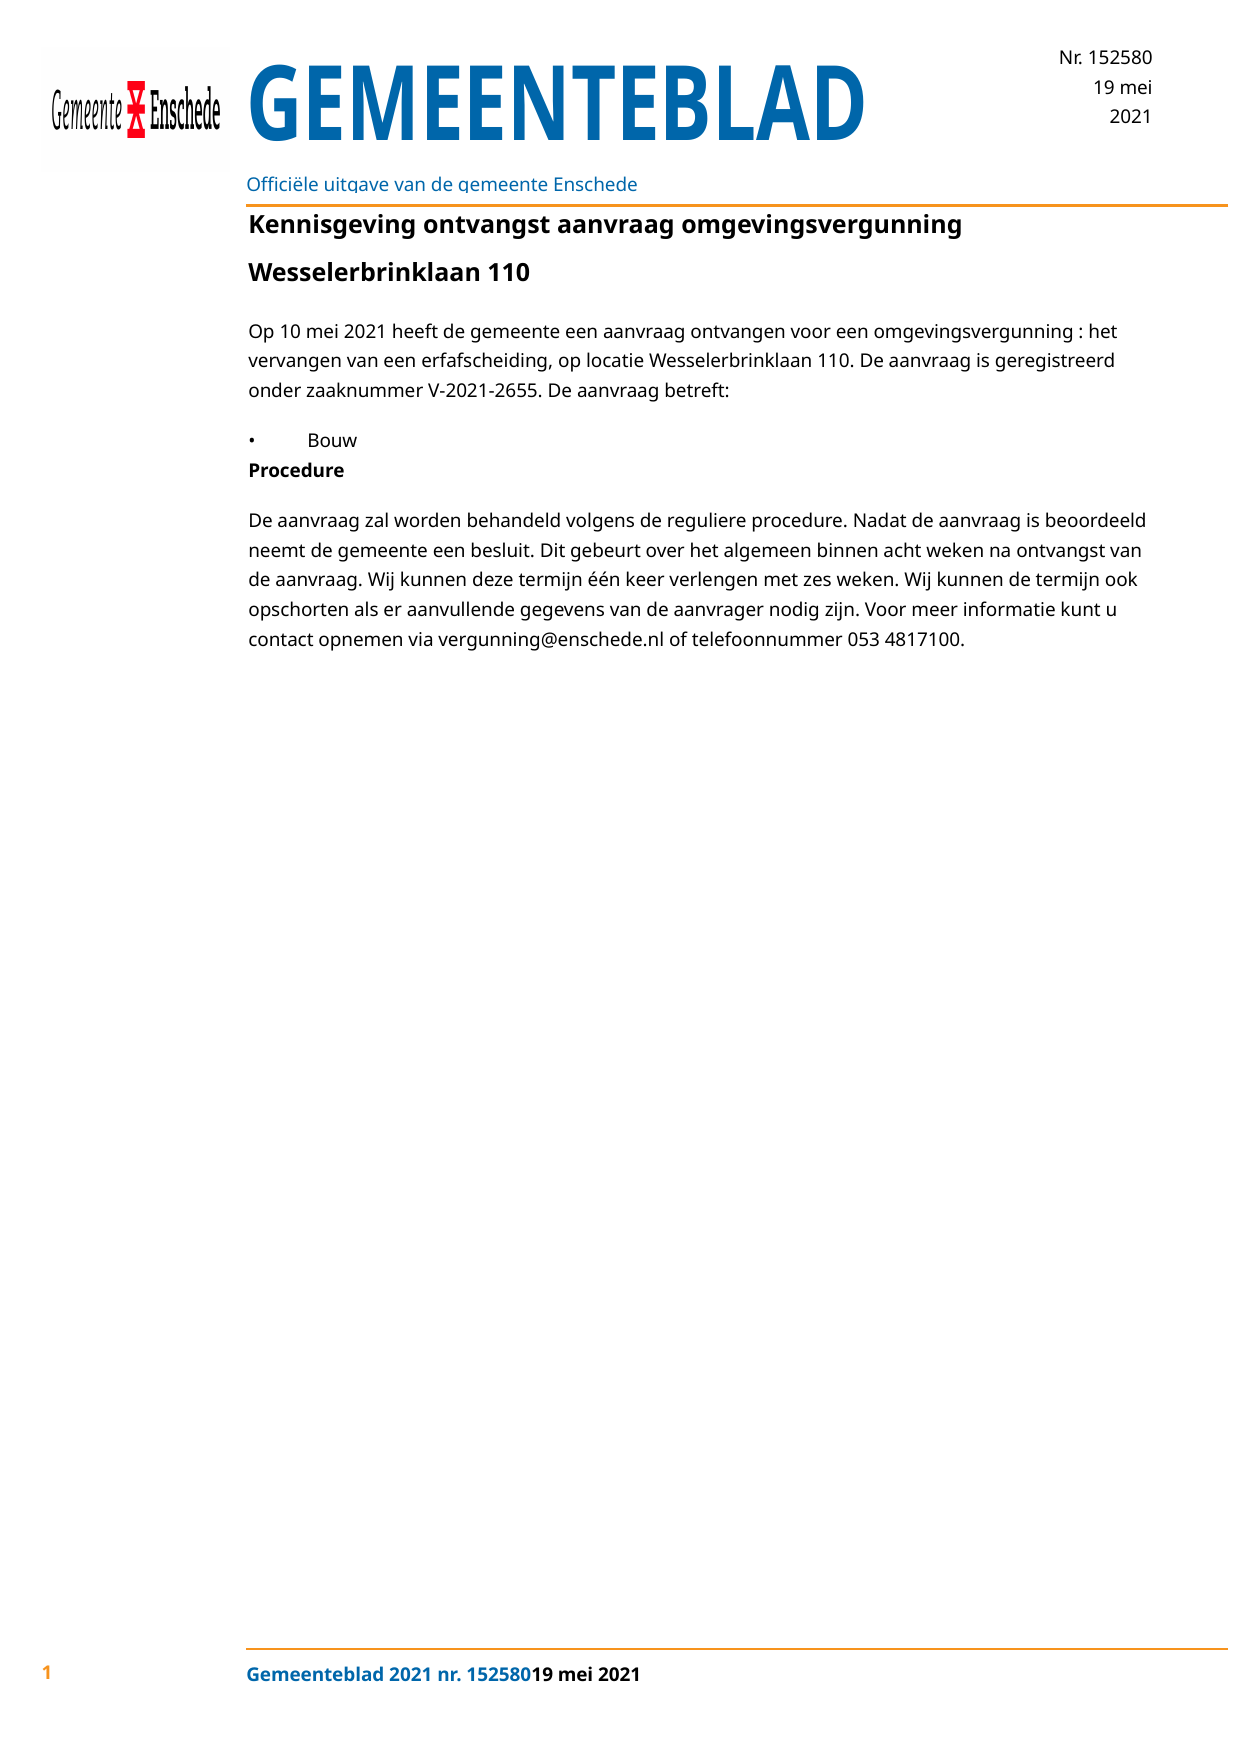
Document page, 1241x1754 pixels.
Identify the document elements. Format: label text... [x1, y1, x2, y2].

list Bouw [248, 427, 1152, 453]
text De aanvraag zal worden behandeld volgens de reguliere procedure. Nadat de aanvraag is beoordeeld neemt de gemeente een besluit. Dit gebeurt over het algemeen binnen acht weken na ontvangst van de aanvraag. Wij kunnen deze termijn één keer verlengen met zes weken. Wij kunnen de termijn ook opschorten als er aanvullende gegevens van de aanvrager nodig zijn. Voor meer informatie kunt u contact opnemen via vergunning@enschede.nl of telefoonnummer 053 4817100. [248, 507, 1152, 652]
text Op 10 mei 2021 heeft de gemeente een aanvraag ontvangen voor een omgevingsvergunning : het vervangen van een erfafscheiding, op locatie Wesselerbrinklaan 110. De aanvraag is geregistreerd onder zaaknummer V-2021-2655. De aanvraag betreft: [248, 318, 1152, 403]
text Kennisgeving ontvangst aanvraag omgevingsvergunning Wesselerbrinklaan 110 [248, 207, 1152, 288]
picture [41, 47, 231, 172]
text Procedure [248, 457, 1152, 483]
